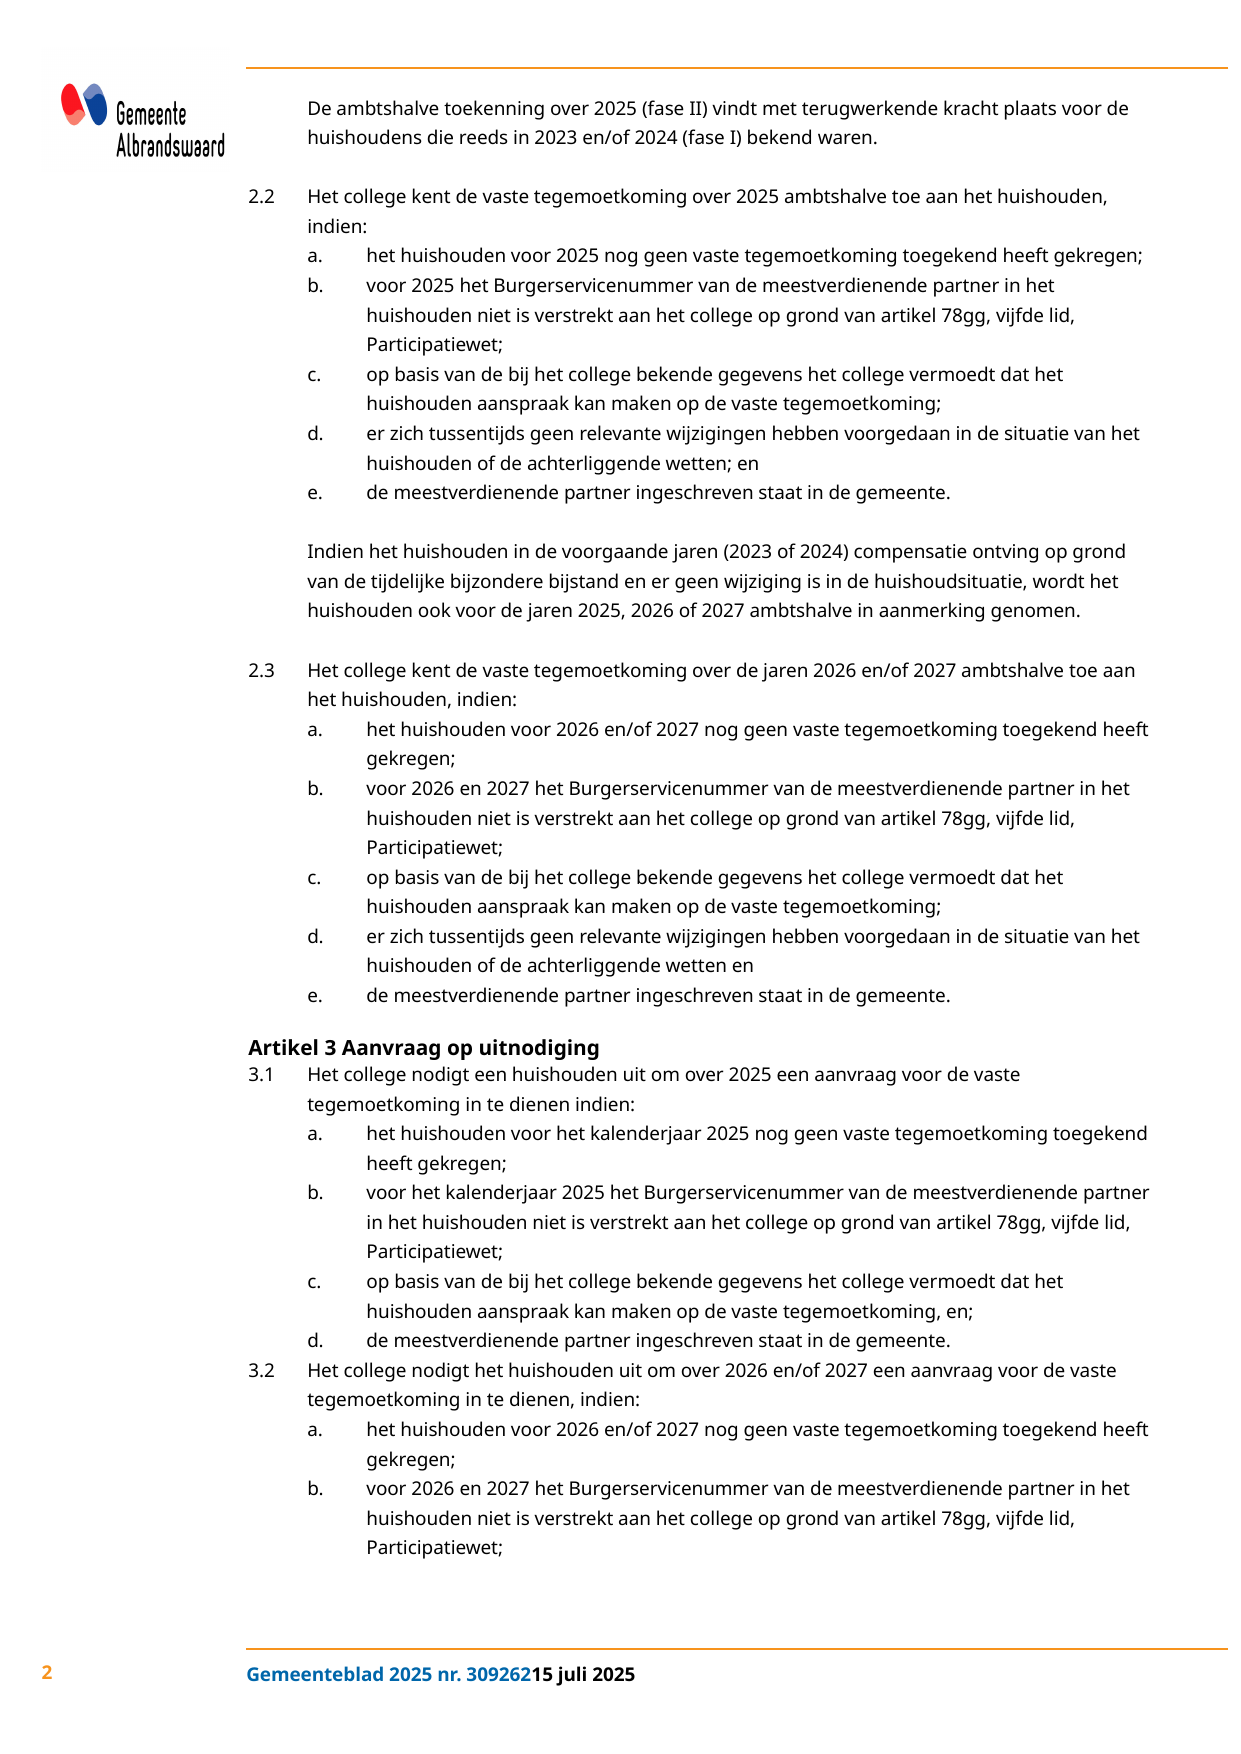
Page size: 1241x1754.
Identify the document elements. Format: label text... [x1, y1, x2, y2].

list het huishouden voor 2025 nog geen vaste tegemoetkoming toegekend heeft gekregen; [307, 243, 1152, 268]
list Het college nodigt een huishouden uit om over 2025 een aanvraag voor de vaste tegemoetkoming in te dienen indien: [248, 1061, 1152, 1116]
list voor 2026 en 2027 het Burgerservicenummer van de meestverdienende partner in het huishouden niet is verstrekt aan het college op grond van artikel 78gg, vijfde lid, Participatiewet; [307, 775, 1152, 860]
list Het college kent de vaste tegemoetkoming over 2025 ambtshalve toe aan het huishouden, indien: [248, 183, 1152, 239]
list de meestverdienende partner ingeschreven staat in de gemeente. [307, 1327, 1152, 1353]
list voor het kalenderjaar 2025 het Burgerservicenummer van de meestverdienende partner in het huishouden niet is verstrekt aan het college op grond van artikel 78gg, vijfde lid, Participatiewet; [307, 1179, 1152, 1264]
list voor 2025 het Burgerservicenummer van de meestverdienende partner in het huishouden niet is verstrekt aan het college op grond van artikel 78gg, vijfde lid, Participatiewet; [307, 272, 1152, 357]
list op basis van de bij het college bekende gegevens het college vermoedt dat het huishouden aanspraak kan maken op de vaste tegemoetkoming; [307, 361, 1152, 416]
picture [41, 47, 231, 172]
list er zich tussentijds geen relevante wijzigingen hebben voorgedaan in de situatie van het huishouden of de achterliggende wetten; en [307, 420, 1152, 476]
list het huishouden voor 2026 en/of 2027 nog geen vaste tegemoetkoming toegekend heeft gekregen; [307, 1416, 1152, 1471]
list voor 2026 en 2027 het Burgerservicenummer van de meestverdienende partner in het huishouden niet is verstrekt aan het college op grond van artikel 78gg, vijfde lid, Participatiewet; [307, 1475, 1152, 1560]
list Het college kent de vaste tegemoetkoming over de jaren 2026 en/of 2027 ambtshalve toe aan het huishouden, indien: [248, 657, 1152, 712]
list er zich tussentijds geen relevante wijzigingen hebben voorgedaan in de situatie van het huishouden of de achterliggende wetten en [307, 923, 1152, 978]
list het huishouden voor het kalenderjaar 2025 nog geen vaste tegemoetkoming toegekend heeft gekregen; [307, 1120, 1152, 1176]
list op basis van de bij het college bekende gegevens het college vermoedt dat het huishouden aanspraak kan maken op de vaste tegemoetkoming; [307, 864, 1152, 919]
list het huishouden voor 2026 en/of 2027 nog geen vaste tegemoetkoming toegekend heeft gekregen; [307, 716, 1152, 771]
list De ambtshalve toekenning over 2025 (fase II) vindt met terugwerkende kracht plaats voor de huishoudens die reeds in 2023 en/of 2024 (fase I) bekend waren. [248, 95, 1152, 150]
list de meestverdienende partner ingeschreven staat in de gemeente. [307, 479, 1152, 505]
list de meestverdienende partner ingeschreven staat in de gemeente. [307, 982, 1152, 1008]
list Indien het huishouden in de voorgaande jaren (2023 of 2024) compensatie ontving op grond van de tijdelijke bijzondere bijstand en er geen wijziging is in de huishoudsituatie, wordt het huishouden ook voor de jaren 2025, 2026 of 2027 ambtshalve in aanmerking genomen. [248, 538, 1152, 623]
text Artikel 3 Aanvraag op uitnodiging [248, 1033, 1152, 1061]
list Het college nodigt het huishouden uit om over 2026 en/of 2027 een aanvraag voor de vaste tegemoetkoming in te dienen, indien: [248, 1357, 1152, 1412]
list op basis van de bij het college bekende gegevens het college vermoedt dat het huishouden aanspraak kan maken op de vaste tegemoetkoming, en; [307, 1268, 1152, 1323]
